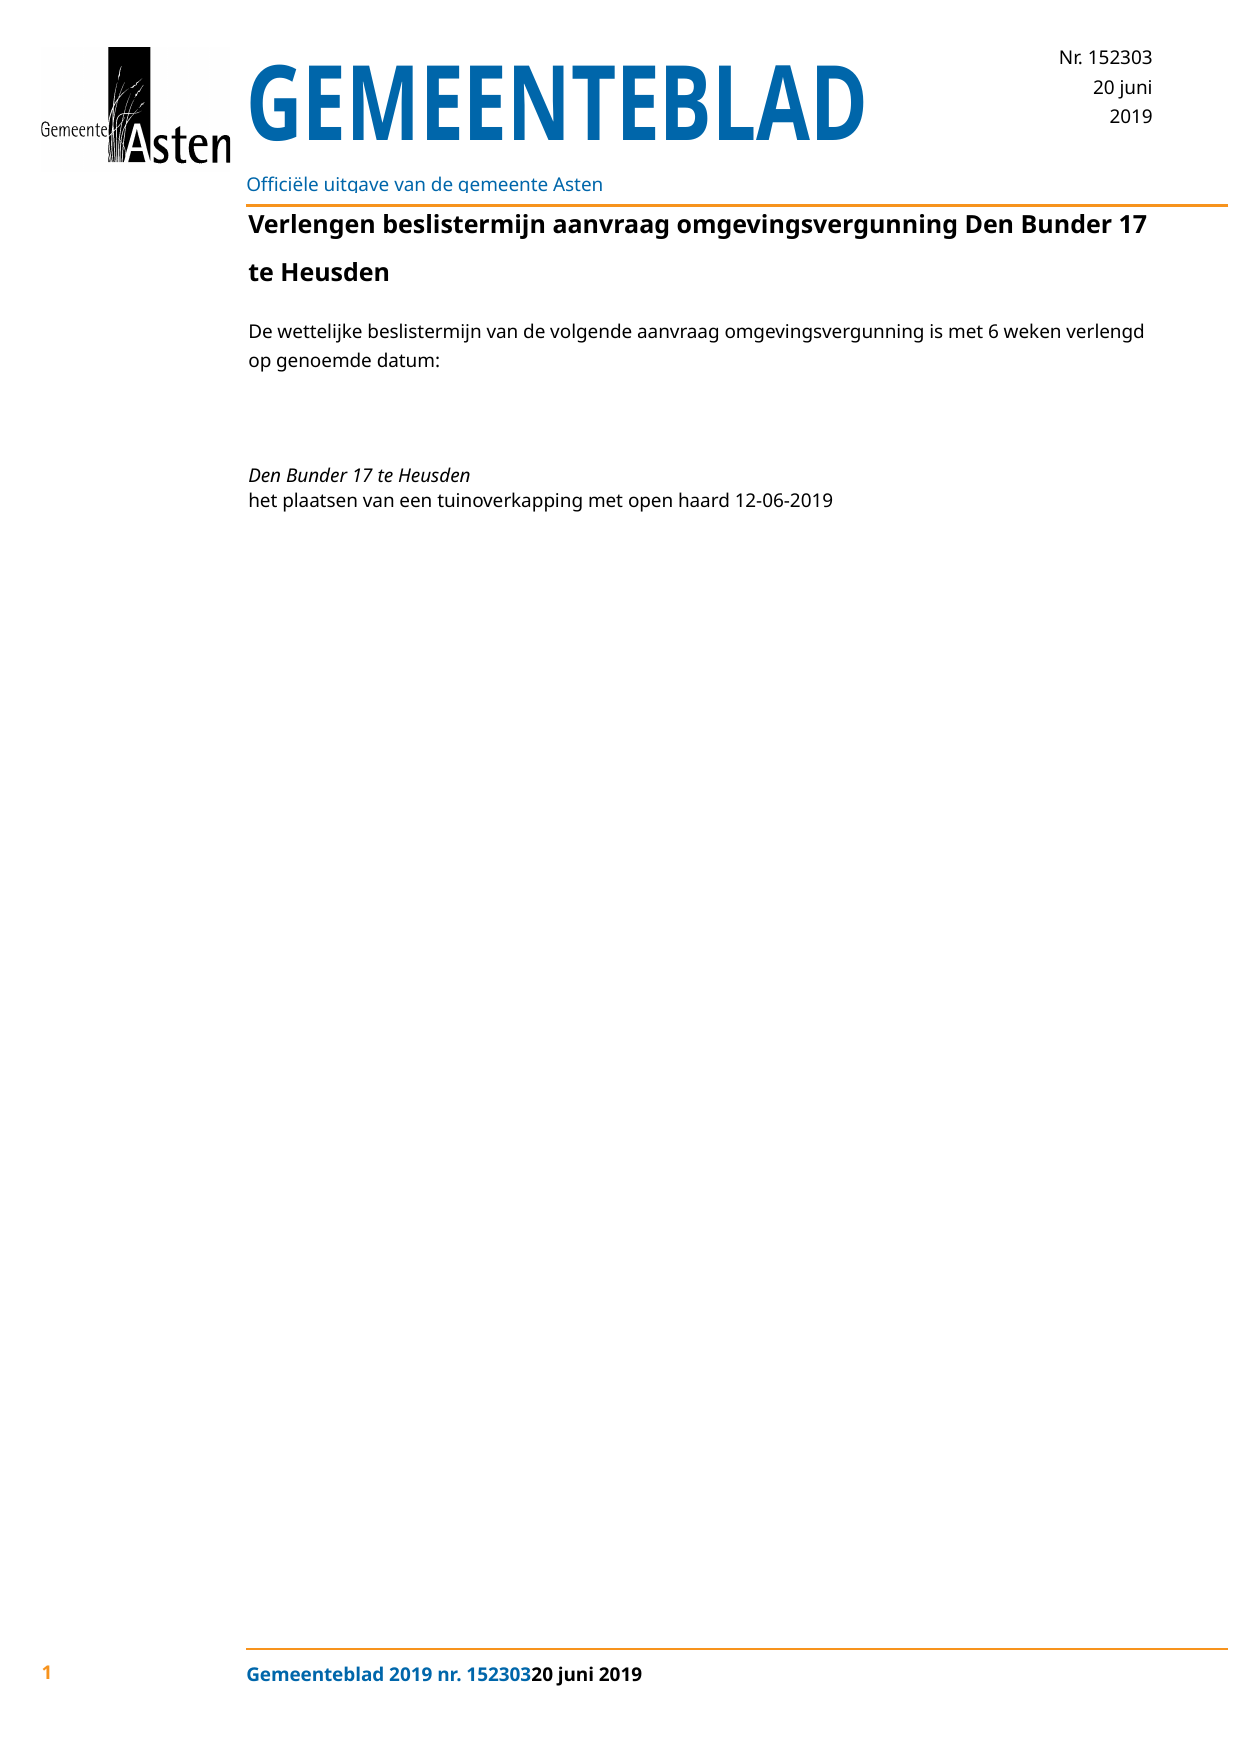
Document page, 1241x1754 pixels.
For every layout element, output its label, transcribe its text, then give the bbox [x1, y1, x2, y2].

text De wettelijke beslistermijn van de volgende aanvraag omgevingsvergunning is met 6 weken verlengd op genoemde datum: [248, 318, 1152, 373]
text het plaatsen van een tuinoverkapping met open haard 12-06-2019 [248, 488, 1152, 513]
picture [41, 47, 231, 172]
text Verlengen beslistermijn aanvraag omgevingsvergunning Den Bunder 17 te Heusden [248, 207, 1152, 288]
text Den Bunder 17 te Heusden [248, 462, 1152, 488]
